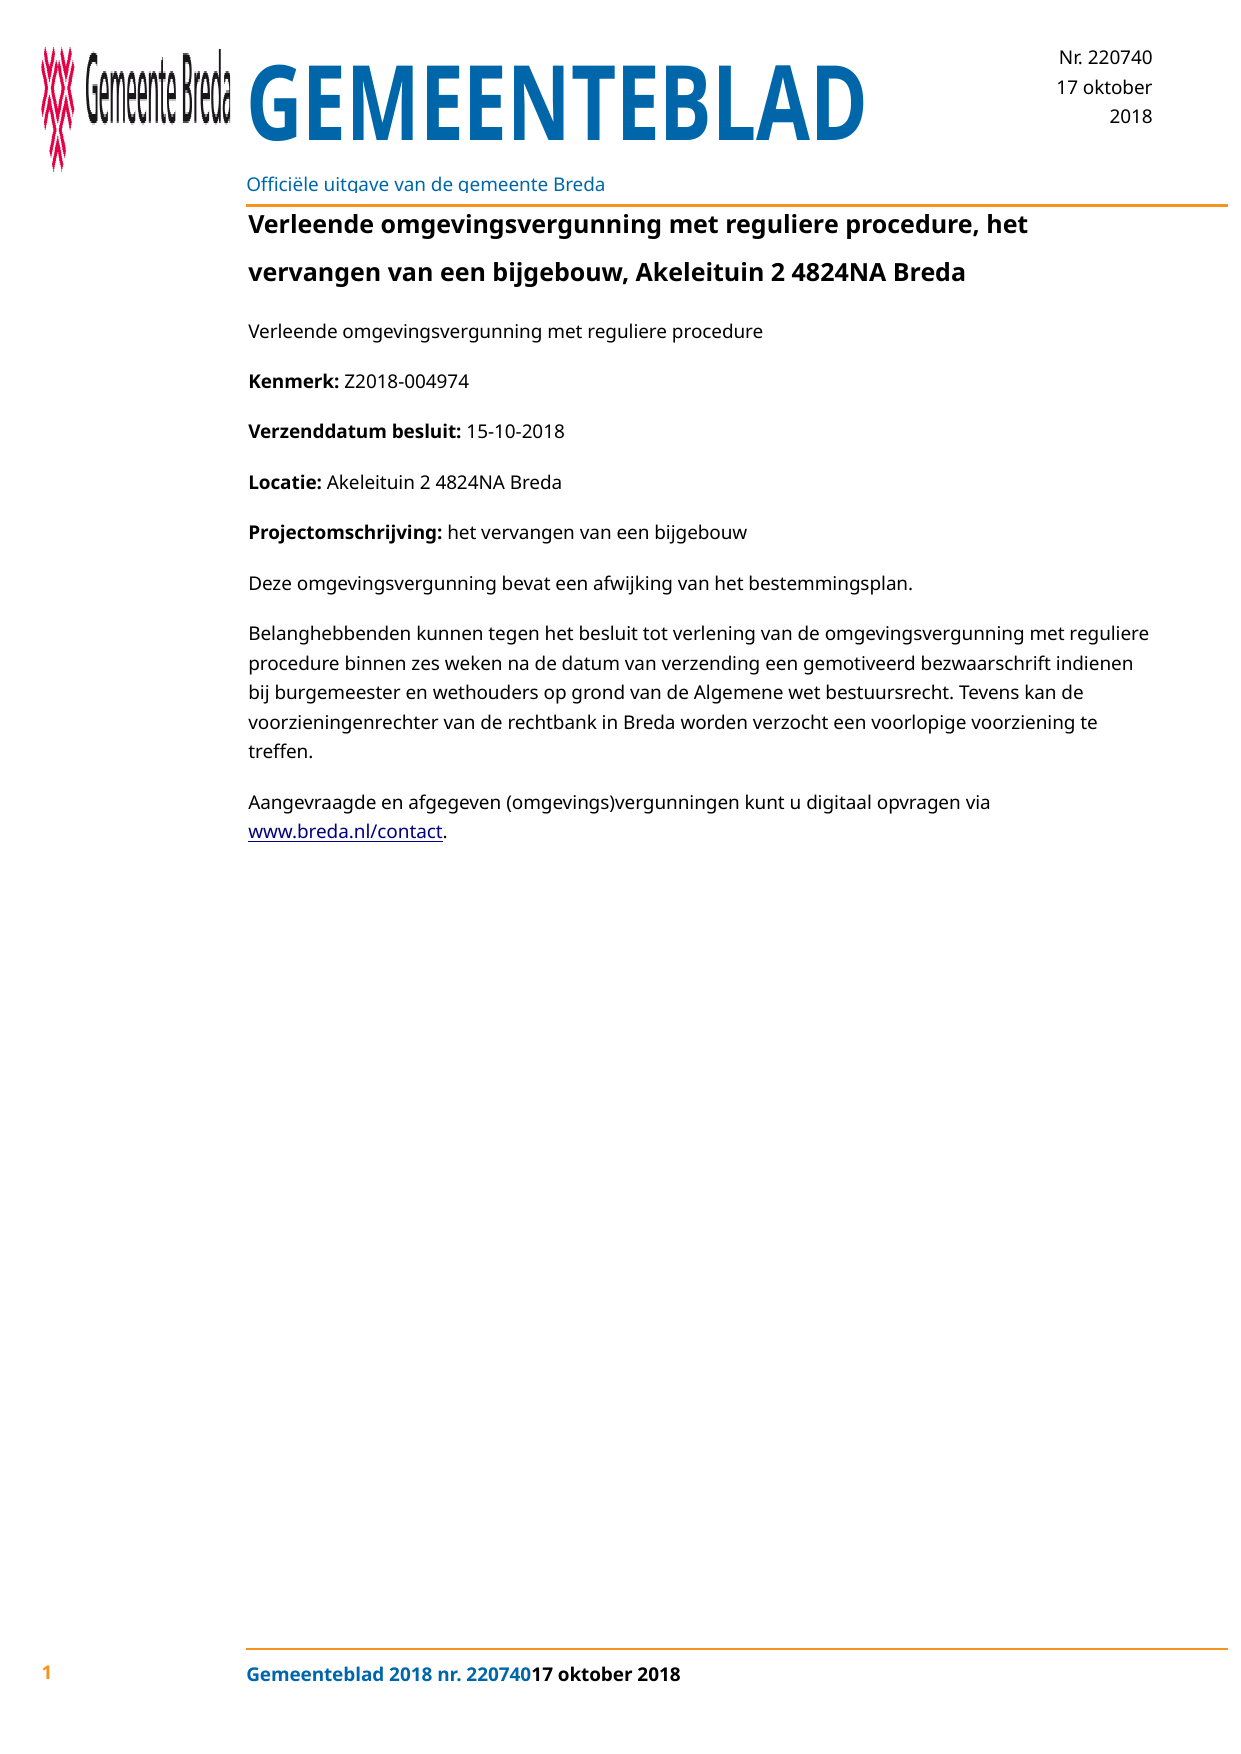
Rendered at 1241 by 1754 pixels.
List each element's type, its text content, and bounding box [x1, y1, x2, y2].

text Verleende omgevingsvergunning met reguliere procedure, het vervangen van een bijgebouw, Akeleituin 2 4824NA Breda [248, 207, 1152, 288]
picture [41, 47, 231, 172]
text Projectomschrijving: het vervangen van een bijgebouw [248, 519, 1152, 545]
text Aangevraagde en afgegeven (omgevings)vergunningen kunt u digitaal opvragen via www.breda.nl/contact. [248, 789, 1152, 844]
text Verleende omgevingsvergunning met reguliere procedure [248, 318, 1152, 344]
text Verzenddatum besluit: 15-10-2018 [248, 419, 1152, 444]
text Kenmerk: Z2018-004974 [248, 368, 1152, 394]
text Belanghebbenden kunnen tegen het besluit tot verlening van de omgevingsvergunning met reguliere procedure binnen zes weken na de datum van verzending een gemotiveerd bezwaarschrift indienen bij burgemeester en wethouders op grond van de Algemene wet bestuursrecht. Tevens kan de voorzieningenrechter van de rechtbank in Breda worden verzocht een voorlopige voorziening te treffen. [248, 620, 1152, 764]
text Locatie: Akeleituin 2 4824NA Breda [248, 469, 1152, 495]
text Deze omgevingsvergunning bevat een afwijking van het bestemmingsplan. [248, 570, 1152, 596]
